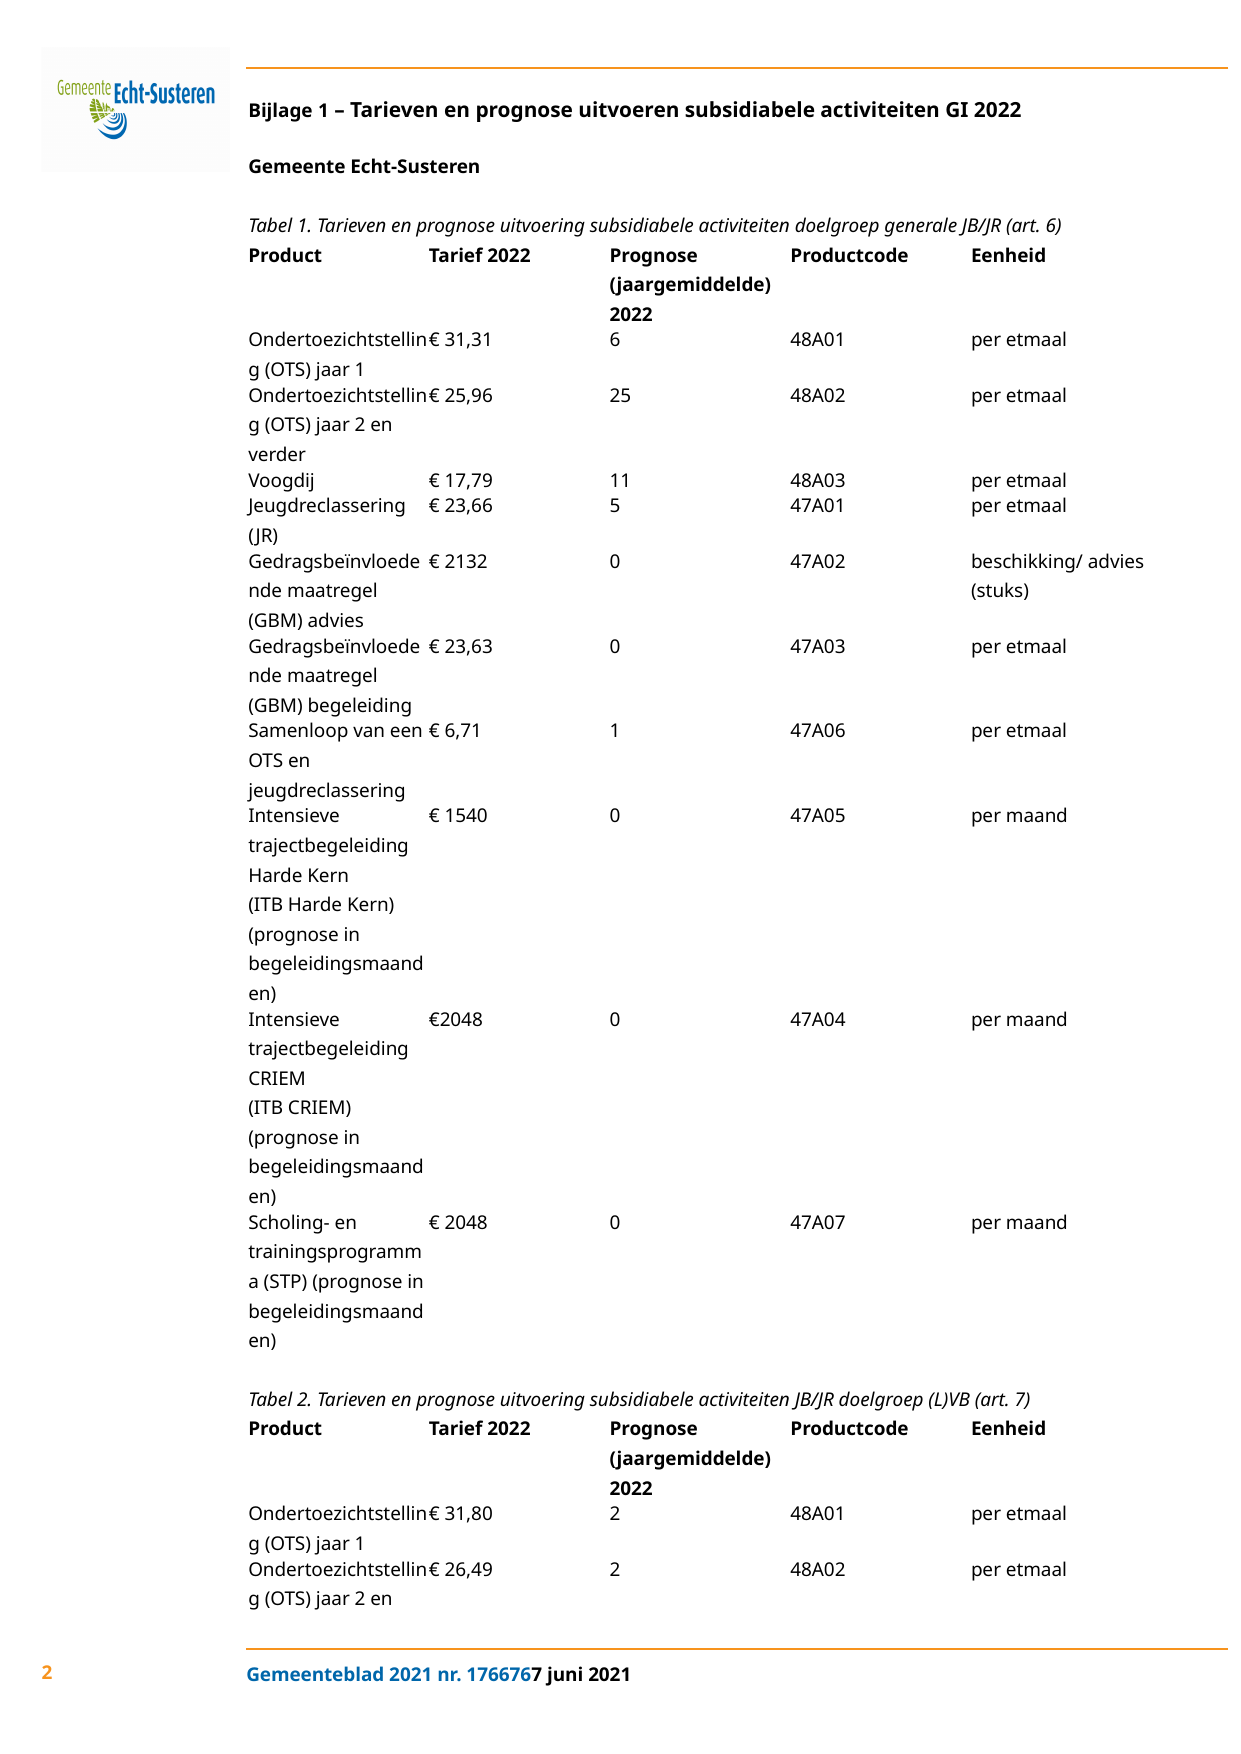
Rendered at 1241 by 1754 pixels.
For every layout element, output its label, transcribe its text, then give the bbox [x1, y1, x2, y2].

table_cell Ondertoezichtstelling (OTS) jaar 1 [248, 1501, 429, 1556]
table_cell 0 [609, 633, 790, 718]
table_cell €2048 [429, 1006, 609, 1209]
table_cell 0 [609, 803, 790, 1006]
table_cell beschikking/ advies (stuks) [971, 548, 1152, 633]
table_cell per etmaal [971, 467, 1152, 493]
table_cell € 17,79 [429, 467, 609, 493]
table_cell € 31,31 [429, 327, 609, 382]
table_header Product [248, 242, 429, 327]
table_cell Jeugdreclassering (JR) [248, 493, 429, 548]
table_cell 48A03 [790, 467, 971, 493]
table_cell 48A01 [790, 1501, 971, 1556]
table_cell Ondertoezichtstelling (OTS) jaar 2 en [248, 1556, 429, 1611]
table_cell per etmaal [971, 493, 1152, 548]
table_cell 25 [609, 382, 790, 467]
table_cell € 31,80 [429, 1501, 609, 1556]
table_cell 48A02 [790, 382, 971, 467]
picture [41, 47, 231, 172]
text Tabel 2. Tarieven en prognose uitvoering subsidiabele activiteiten JB/JR doelgroep (L)VB (art. 7) [248, 1386, 1152, 1412]
table_header Productcode [790, 1416, 971, 1501]
table_cell per maand [971, 1006, 1152, 1209]
table_cell 6 [609, 327, 790, 382]
table_cell Gedragsbeïnvloedende maatregel (GBM) begeleiding [248, 633, 429, 718]
table_cell Intensieve trajectbegeleiding Harde Kern (ITB Harde Kern) (prognose in begeleidingsmaanden) [248, 803, 429, 1006]
table_cell € 23,66 [429, 493, 609, 548]
table_cell per etmaal [971, 382, 1152, 467]
table_cell € 26,49 [429, 1556, 609, 1611]
text Gemeente Echt-Susteren [248, 153, 1152, 179]
table_cell € 6,71 [429, 718, 609, 803]
table_cell 0 [609, 1209, 790, 1353]
table_header Product [248, 1416, 429, 1501]
text Tabel 1. Tarieven en prognose uitvoering subsidiabele activiteiten doelgroep generale JB/JR (art. 6) [248, 212, 1152, 238]
table_header Tarief 2022 [429, 1416, 609, 1501]
table_cell € 25,96 [429, 382, 609, 467]
table_cell 47A03 [790, 633, 971, 718]
table_cell € 1540 [429, 803, 609, 1006]
table_header Tarief 2022 [429, 242, 609, 327]
table_header Eenheid [971, 242, 1152, 327]
table_cell per maand [971, 1209, 1152, 1353]
table_cell 5 [609, 493, 790, 548]
table_cell Ondertoezichtstelling (OTS) jaar 2 en verder [248, 382, 429, 467]
table_cell 11 [609, 467, 790, 493]
table_cell per etmaal [971, 1501, 1152, 1556]
table_cell 2 [609, 1556, 790, 1611]
table_cell 47A06 [790, 718, 971, 803]
table_cell per maand [971, 803, 1152, 1006]
table_cell 2 [609, 1501, 790, 1556]
table_header Eenheid [971, 1416, 1152, 1501]
table_cell Gedragsbeïnvloedende maatregel (GBM) advies [248, 548, 429, 633]
table_header Productcode [790, 242, 971, 327]
table_cell Scholing- en trainingsprogramma (STP) (prognose in begeleidingsmaanden) [248, 1209, 429, 1353]
table_cell € 23,63 [429, 633, 609, 718]
table_cell 47A07 [790, 1209, 971, 1353]
table_cell per etmaal [971, 327, 1152, 382]
table_cell per etmaal [971, 633, 1152, 718]
table_cell 47A01 [790, 493, 971, 548]
table_cell € 2048 [429, 1209, 609, 1353]
table_cell 48A01 [790, 327, 971, 382]
table_cell 48A02 [790, 1556, 971, 1611]
table_cell Voogdij [248, 467, 429, 493]
table_cell Ondertoezichtstelling (OTS) jaar 1 [248, 327, 429, 382]
table_cell 0 [609, 1006, 790, 1209]
table_cell 1 [609, 718, 790, 803]
table_cell Intensieve trajectbegeleiding CRIEM (ITB CRIEM) (prognose in begeleidingsmaanden) [248, 1006, 429, 1209]
text Bijlage 1 – Tarieven en prognose uitvoeren subsidiabele activiteiten GI 2022 [248, 95, 1152, 123]
table_cell per etmaal [971, 1556, 1152, 1611]
table_header Prognose (jaargemiddelde) 2022 [609, 242, 790, 327]
table_header Prognose (jaargemiddelde) 2022 [609, 1416, 790, 1501]
table_cell € 2132 [429, 548, 609, 633]
table_cell 47A05 [790, 803, 971, 1006]
table_cell Samenloop van een OTS en jeugdreclassering [248, 718, 429, 803]
table_cell 47A04 [790, 1006, 971, 1209]
table_cell 47A02 [790, 548, 971, 633]
table_cell 0 [609, 548, 790, 633]
table_cell per etmaal [971, 718, 1152, 803]
